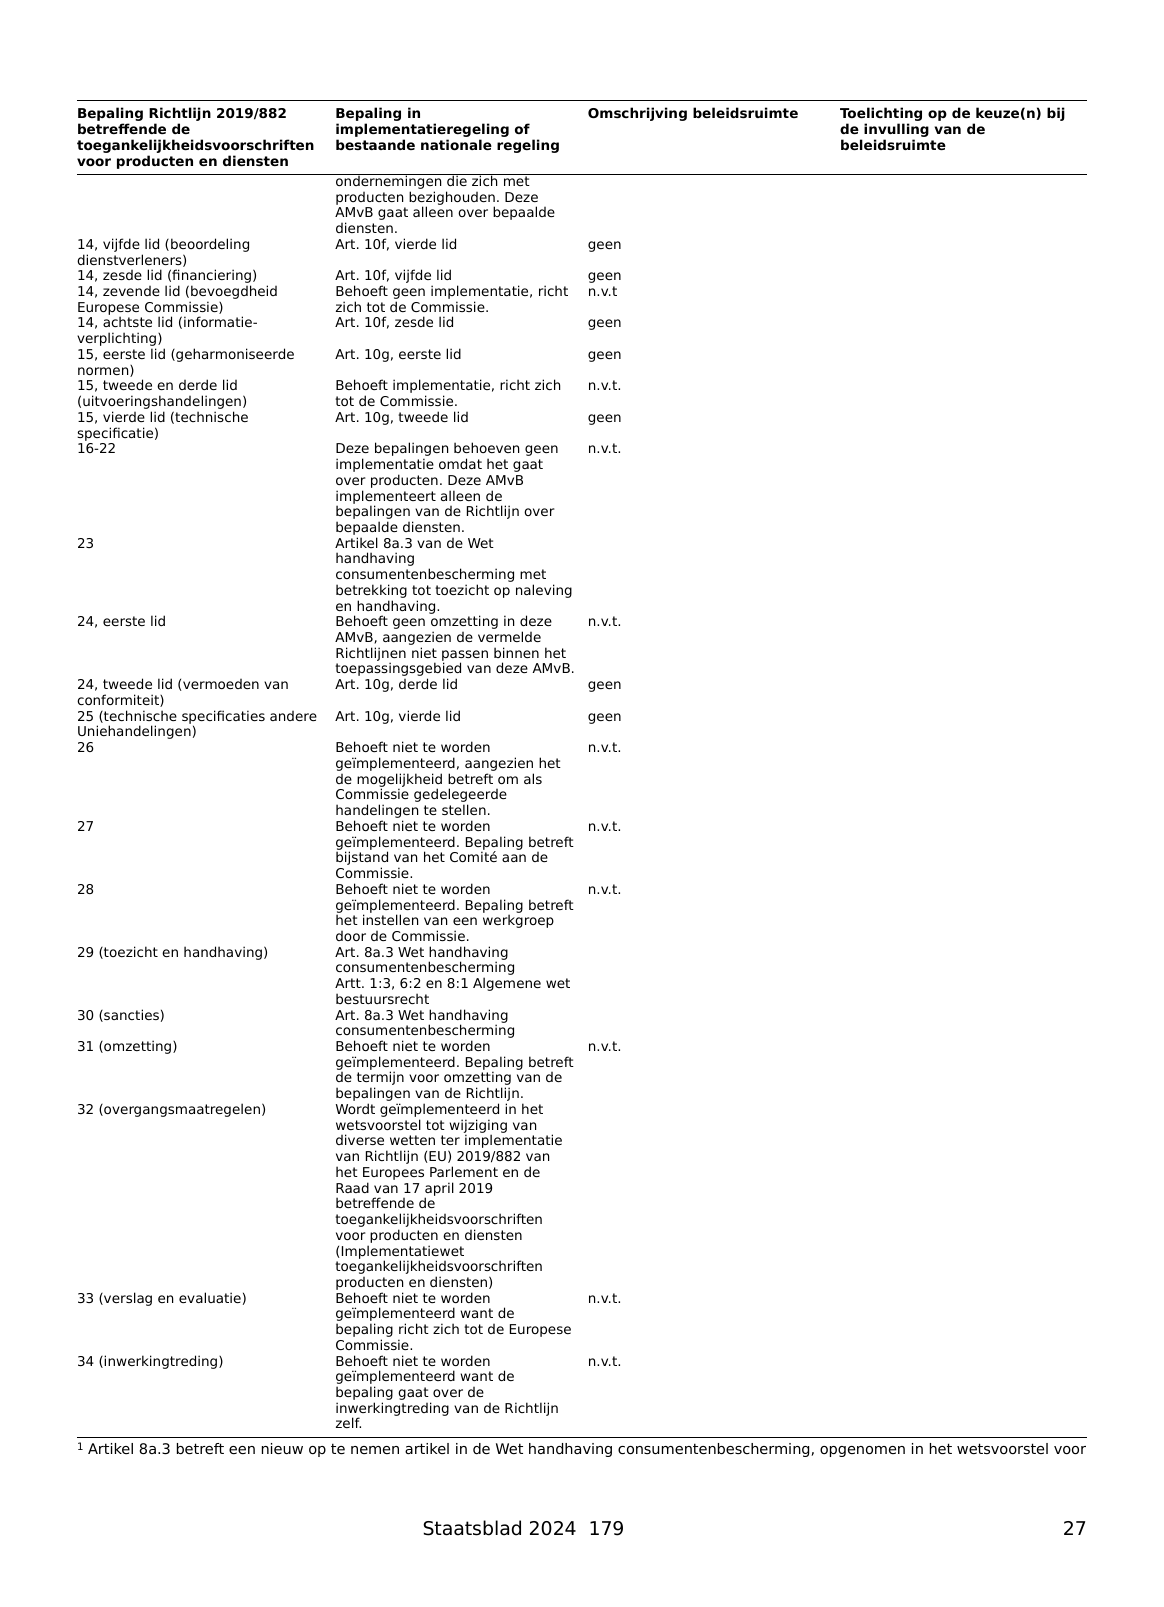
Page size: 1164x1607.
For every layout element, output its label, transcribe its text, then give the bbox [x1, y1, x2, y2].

table_cell Art. 10g, eerste lid [329, 347, 582, 378]
table_cell [77, 175, 329, 237]
table_cell 1 Artikel 8a.3 betreft een nieuw op te nemen artikel in de Wet handhaving consumentenbescherming, opgenomen in het wetsvoorstel voor [77, 1438, 1087, 1458]
table_cell 25 (technische specificaties andere Uniehandelingen) [77, 709, 329, 740]
table_cell Behoeft niet te worden geïmplementeerd. Bepaling betreft de termijn voor omzetting van de bepalingen van de Richtlijn. [329, 1039, 582, 1102]
table_cell geen [582, 709, 834, 740]
table_cell Art. 10f, vijfde lid [329, 268, 582, 284]
table_cell [582, 1102, 834, 1291]
table_cell [834, 315, 1087, 347]
table_cell [834, 614, 1087, 677]
table_cell n.v.t. [582, 1039, 834, 1102]
table_cell n.v.t. [582, 882, 834, 944]
table_cell n.v.t. [582, 614, 834, 677]
table_cell 24, tweede lid (vermoeden van conformiteit) [77, 677, 329, 708]
table_header Bepaling in implementatieregeling of bestaande nationale regeling [329, 101, 582, 174]
table_cell [834, 709, 1087, 740]
table_cell Art. 8a.3 Wet handhaving consumentenbescherming [329, 1008, 582, 1039]
table_cell Wordt geïmplementeerd in het wetsvoorstel tot wijziging van diverse wetten ter implementatie van Richtlijn (EU) 2019/882 van het Europees Parlement en de Raad van 17 april 2019 betreffende de toegankelijkheidsvoorschriften voor producten en diensten (Implementatiewet toegankelijkheidsvoorschriften producten en diensten) [329, 1102, 582, 1291]
table_cell 15, vierde lid (technische specificatie) [77, 410, 329, 441]
table_cell [834, 1039, 1087, 1102]
table_cell Behoeft niet te worden geïmplementeerd, aangezien het de mogelijkheid betreft om als Commissie gedelegeerde handelingen te stellen. [329, 740, 582, 819]
table_cell [834, 284, 1087, 315]
table_cell n.v.t. [582, 1291, 834, 1353]
table_cell Art. 10g, vierde lid [329, 709, 582, 740]
table_cell [834, 1102, 1087, 1291]
table_cell n.v.t. [582, 378, 834, 410]
table_cell [582, 945, 834, 1007]
table_cell 29 (toezicht en handhaving) [77, 945, 329, 1007]
table_cell 32 (overgangsmaatregelen) [77, 1102, 329, 1291]
table_cell Behoeft niet te worden geïmplementeerd. Bepaling betreft het instellen van een werkgroep door de Commissie. [329, 882, 582, 944]
table_cell 28 [77, 882, 329, 944]
table_cell [834, 237, 1087, 268]
table_cell 14, vijfde lid (beoordeling dienstverleners) [77, 237, 329, 268]
table_cell [834, 945, 1087, 1007]
table_cell [834, 441, 1087, 536]
table_cell 14, zevende lid (bevoegdheid Europese Commissie) [77, 284, 329, 315]
table_cell [834, 347, 1087, 378]
table_cell Behoeft geen implementatie, richt zich tot de Commissie. [329, 284, 582, 315]
table_header Bepaling Richtlijn 2019/882 betreffende de toegankelijkheidsvoorschriften voor producten en diensten [77, 101, 329, 174]
table_cell n.v.t. [582, 441, 834, 536]
table_cell n.v.t. [582, 819, 834, 882]
table_cell [834, 882, 1087, 944]
table_cell 31 (omzetting) [77, 1039, 329, 1102]
table_header Toelichting op de keuze(n) bij de invulling van de beleidsruimte [834, 101, 1087, 174]
table_cell Deze bepalingen behoeven geen implementatie omdat het gaat over producten. Deze AMvB implementeert alleen de bepalingen van de Richtlijn over bepaalde diensten. [329, 441, 582, 536]
table_cell n.v.t [582, 284, 834, 315]
table_cell n.v.t. [582, 1354, 834, 1437]
table_cell ondernemingen die zich met producten bezighouden. Deze AMvB gaat alleen over bepaalde diensten. [329, 175, 582, 237]
table_cell 33 (verslag en evaluatie) [77, 1291, 329, 1353]
table_cell [834, 536, 1087, 614]
table_cell Art. 10f, vierde lid [329, 237, 582, 268]
table_cell 26 [77, 740, 329, 819]
table_cell n.v.t. [582, 740, 834, 819]
table_cell 14, zesde lid (financiering) [77, 268, 329, 284]
table_cell geen [582, 347, 834, 378]
table_cell [834, 410, 1087, 441]
table_cell 14, achtste lid (informatie-verplichting) [77, 315, 329, 347]
table_cell geen [582, 268, 834, 284]
table_cell Behoeft niet te worden geïmplementeerd want de bepaling richt zich tot de Europese Commissie. [329, 1291, 582, 1353]
table_cell [834, 378, 1087, 410]
table_cell Art. 8a.3 Wet handhaving consumentenbescherming Artt. 1:3, 6:2 en 8:1 Algemene wet bestuursrecht [329, 945, 582, 1007]
table_cell [582, 1008, 834, 1039]
table_cell 30 (sancties) [77, 1008, 329, 1039]
table_cell [834, 740, 1087, 819]
table_cell 16-22 [77, 441, 329, 536]
table_cell Art. 10g, derde lid [329, 677, 582, 708]
table_cell 15, tweede en derde lid (uitvoeringshandelingen) [77, 378, 329, 410]
table_cell [582, 175, 834, 237]
table_cell 15, eerste lid (geharmoniseerde normen) [77, 347, 329, 378]
table_cell geen [582, 410, 834, 441]
table_cell geen [582, 237, 834, 268]
table_cell 23 [77, 536, 329, 614]
table_cell [834, 268, 1087, 284]
table_cell Art. 10f, zesde lid [329, 315, 582, 347]
table_cell Art. 10g, tweede lid [329, 410, 582, 441]
table_cell [834, 1008, 1087, 1039]
table_cell 34 (inwerkingtreding) [77, 1354, 329, 1437]
table_cell 27 [77, 819, 329, 882]
table_cell 24, eerste lid [77, 614, 329, 677]
table_cell geen [582, 315, 834, 347]
table_cell [834, 1291, 1087, 1353]
table_cell [834, 819, 1087, 882]
table_cell Behoeft niet te worden geïmplementeerd. Bepaling betreft bijstand van het Comité aan de Commissie. [329, 819, 582, 882]
table_cell [834, 175, 1087, 237]
table_cell [834, 1354, 1087, 1437]
table_cell Behoeft implementatie, richt zich tot de Commissie. [329, 378, 582, 410]
table_cell [834, 677, 1087, 708]
table_cell Behoeft geen omzetting in deze AMvB, aangezien de vermelde Richtlijnen niet passen binnen het toepassingsgebied van deze AMvB. [329, 614, 582, 677]
table_header Omschrijving beleidsruimte [582, 101, 834, 174]
table_cell Behoeft niet te worden geïmplementeerd want de bepaling gaat over de inwerkingtreding van de Richtlijn zelf. [329, 1354, 582, 1437]
table_cell geen [582, 677, 834, 708]
table_cell Artikel 8a.3 van de Wet handhaving consumentenbescherming met betrekking tot toezicht op naleving en handhaving. [329, 536, 582, 614]
table_cell [582, 536, 834, 614]
